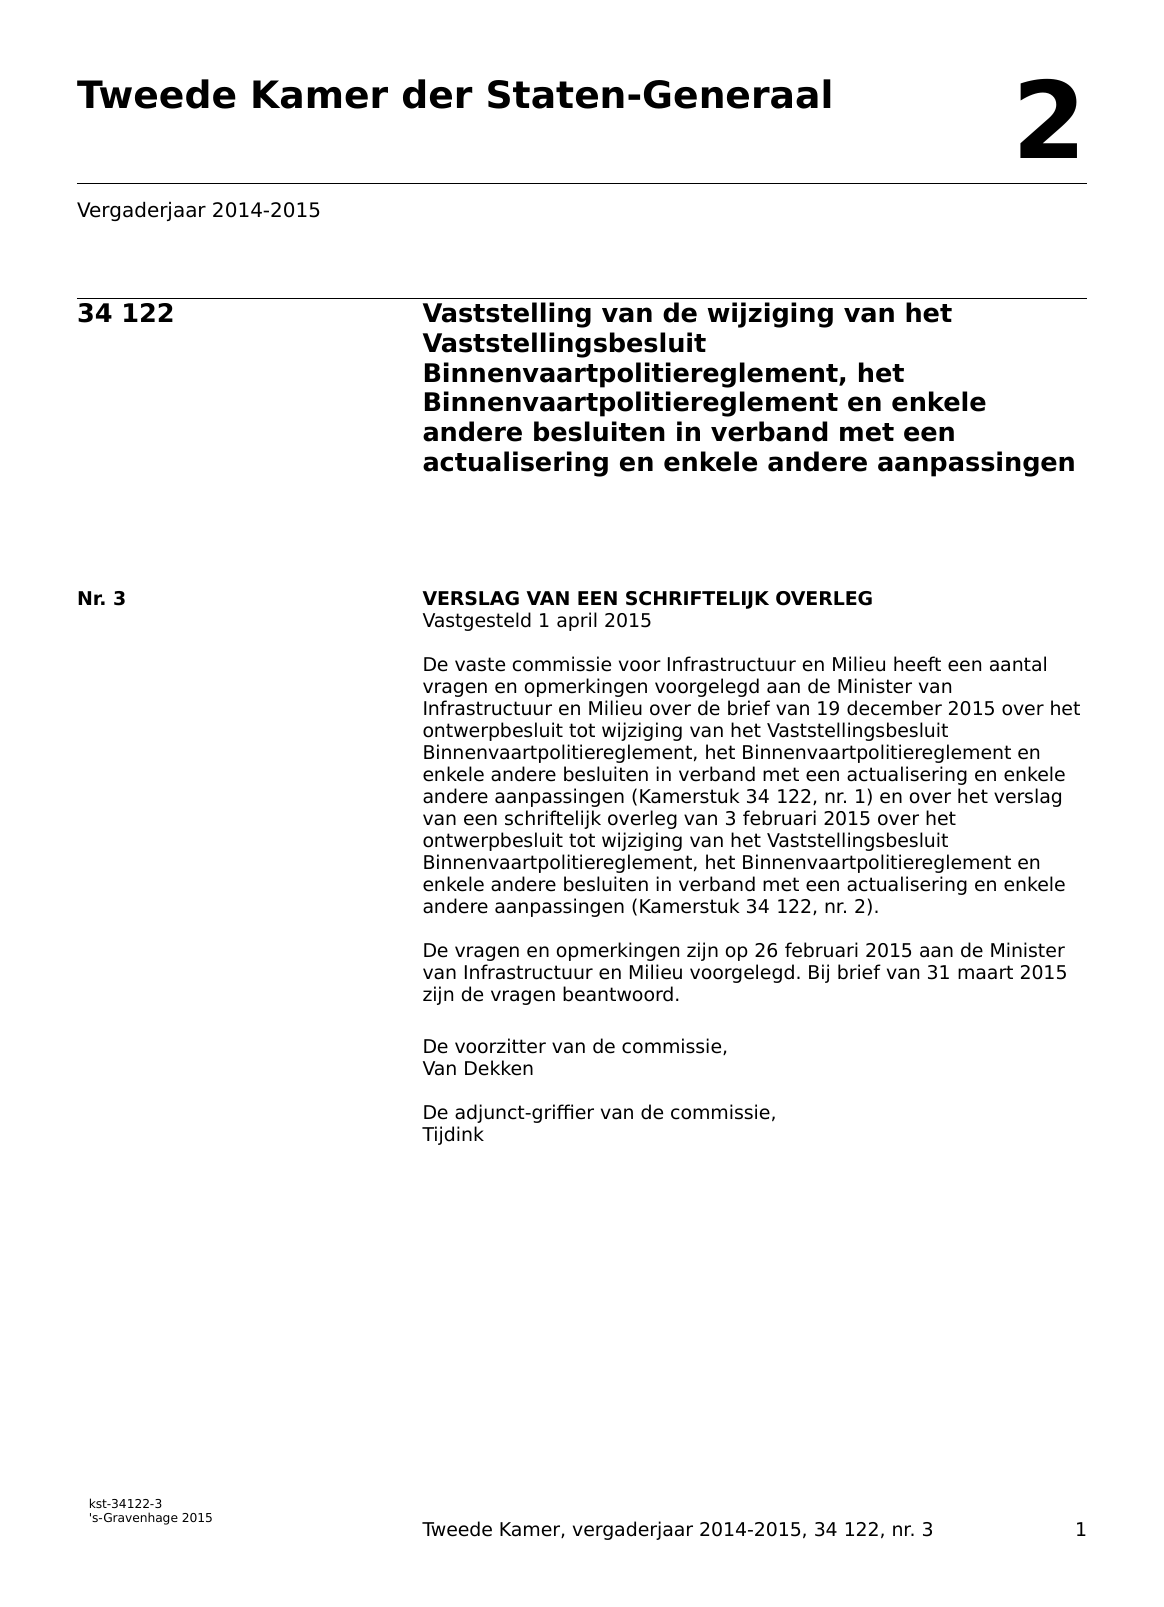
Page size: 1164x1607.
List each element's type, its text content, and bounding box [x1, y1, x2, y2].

text De vaste commissie voor Infrastructuur en Milieu heeft een aantal vragen en opmerkingen voorgelegd aan de Minister van Infrastructuur en Milieu over de brief van 19 december 2015 over het ontwerpbesluit tot wijziging van het Vaststellingsbesluit Binnenvaartpolitiereglement, het Binnenvaartpolitiereglement en enkele andere besluiten in verband met een actualisering en enkele andere aanpassingen (Kamerstuk 34 122, nr. 1) en over het verslag van een schriftelijk overleg van 3 februari 2015 over het ontwerpbesluit tot wijziging van het Vaststellingsbesluit Binnenvaartpolitiereglement, het Binnenvaartpolitiereglement en enkele andere besluiten in verband met een actualisering en enkele andere aanpassingen (Kamerstuk 34 122, nr. 2). [422, 654, 1087, 918]
table_header Tweede Kamer der Staten-Generaal [77, 59, 886, 183]
text 's-Gravenhage 2015 [88, 1511, 323, 1525]
text De voorzitter van de commissie, Van Dekken [422, 1036, 1087, 1080]
subtitle 34 122 Vaststelling van de wijziging van het Vaststellingsbesluit Binnenvaartpolitiereglement, het Binnenvaartpolitiereglement en enkele andere besluiten in verband met een actualisering en enkele andere aanpassingen [77, 299, 1087, 477]
text Vastgesteld 1 april 2015 [422, 610, 1087, 632]
table_cell Vergaderjaar 2014-2015 [77, 184, 1087, 298]
text De adjunct-griffier van de commissie, Tijdink [422, 1102, 1087, 1146]
text De vragen en opmerkingen zijn op 26 februari 2015 aan de Minister van Infrastructuur en Milieu voorgelegd. Bij brief van 31 maart 2015 zijn de vragen beantwoord. [422, 940, 1087, 1006]
text kst-34122-3 [88, 1497, 323, 1511]
table_header 2 [886, 59, 1087, 183]
subtitle Nr. 3 VERSLAG VAN EEN SCHRIFTELIJK OVERLEG [77, 588, 1087, 610]
